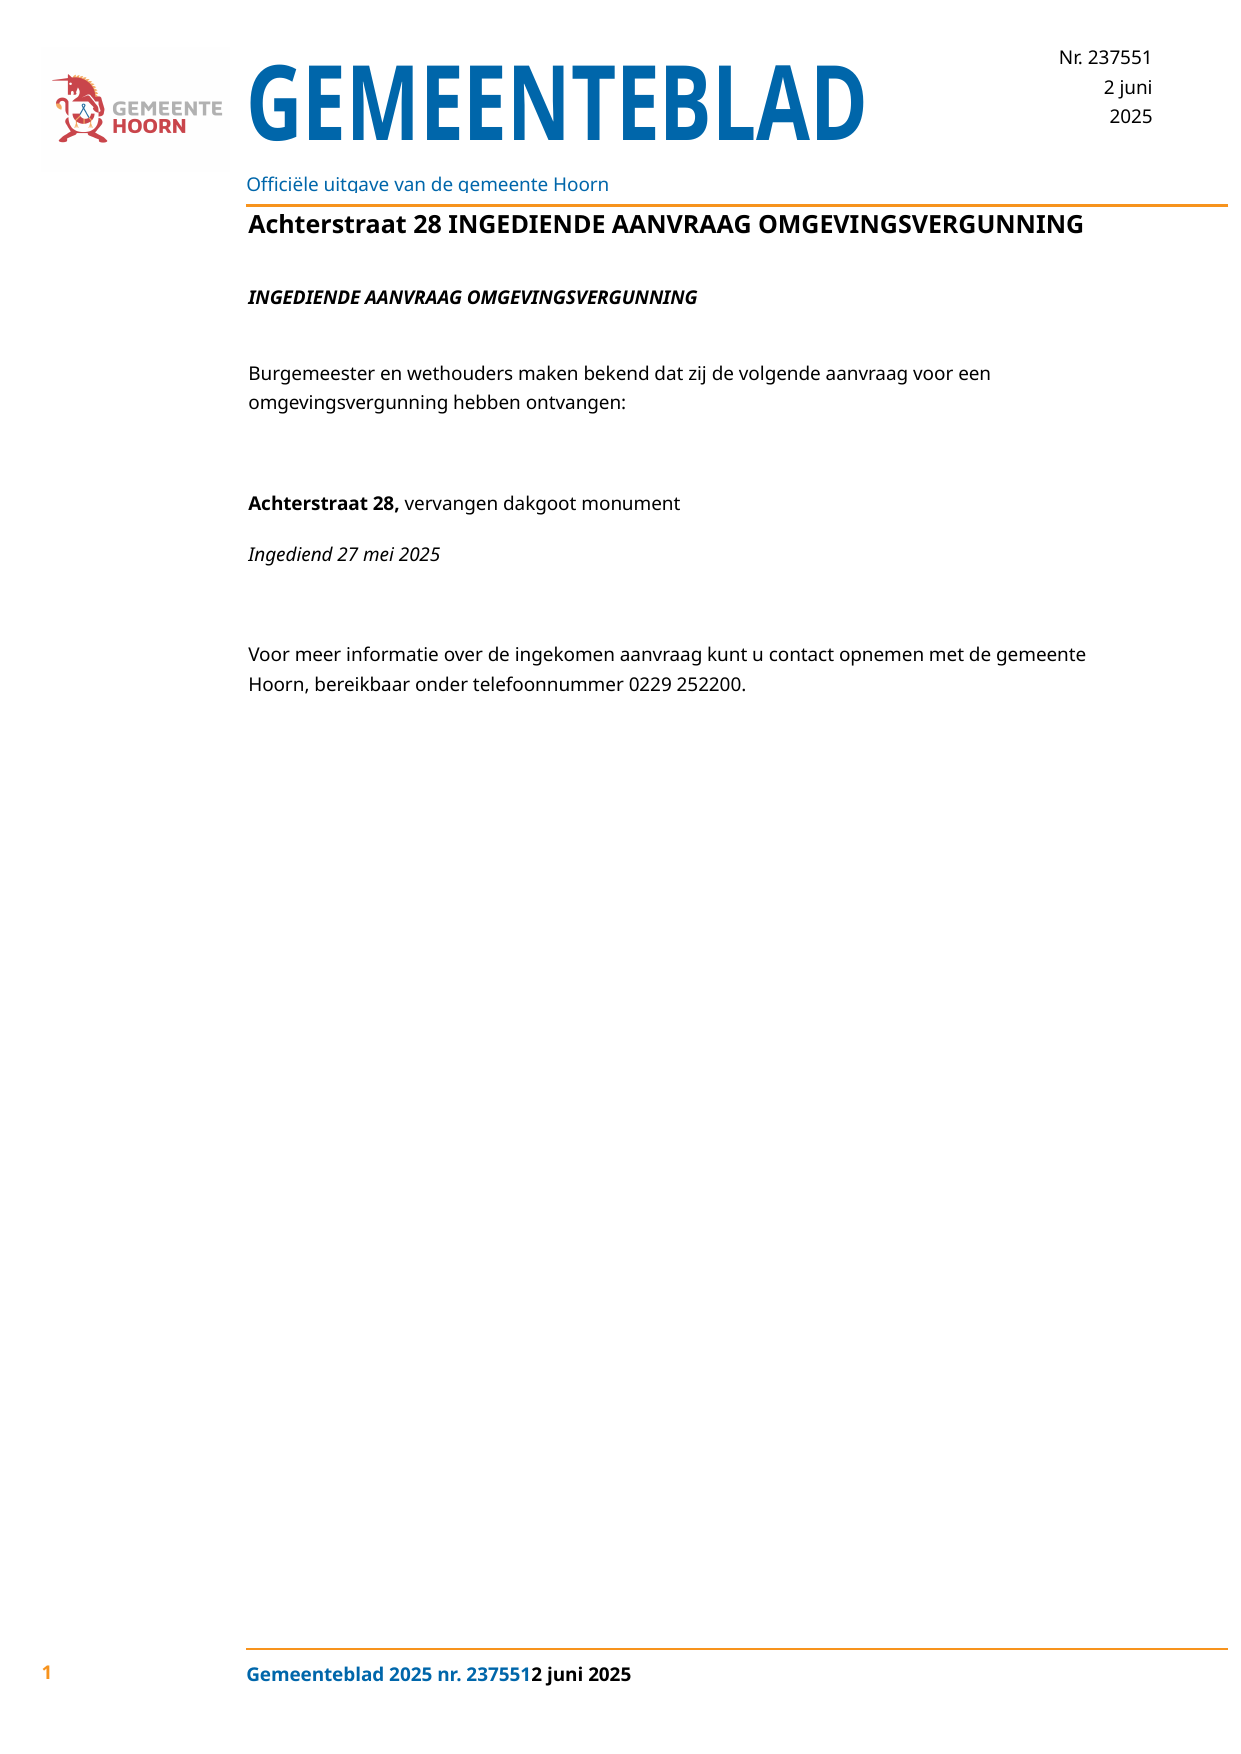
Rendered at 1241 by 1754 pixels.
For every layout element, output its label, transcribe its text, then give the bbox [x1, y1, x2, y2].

picture [41, 47, 231, 172]
text Burgemeester en wethouders maken bekend dat zij de volgende aanvraag voor een omgevingsvergunning hebben ontvangen: [248, 360, 1152, 415]
text INGEDIENDE AANVRAAG OMGEVINGSVERGUNNING [248, 284, 1152, 309]
text Ingediend 27 mei 2025 [248, 541, 1152, 567]
text Voor meer informatie over de ingekomen aanvraag kunt u contact opnemen met de gemeente Hoorn, bereikbaar onder telefoonnummer 0229 252200. [248, 642, 1152, 697]
text Achterstraat 28 INGEDIENDE AANVRAAG OMGEVINGSVERGUNNING [248, 207, 1152, 241]
text Achterstraat 28, vervangen dakgoot monument [248, 490, 1152, 516]
